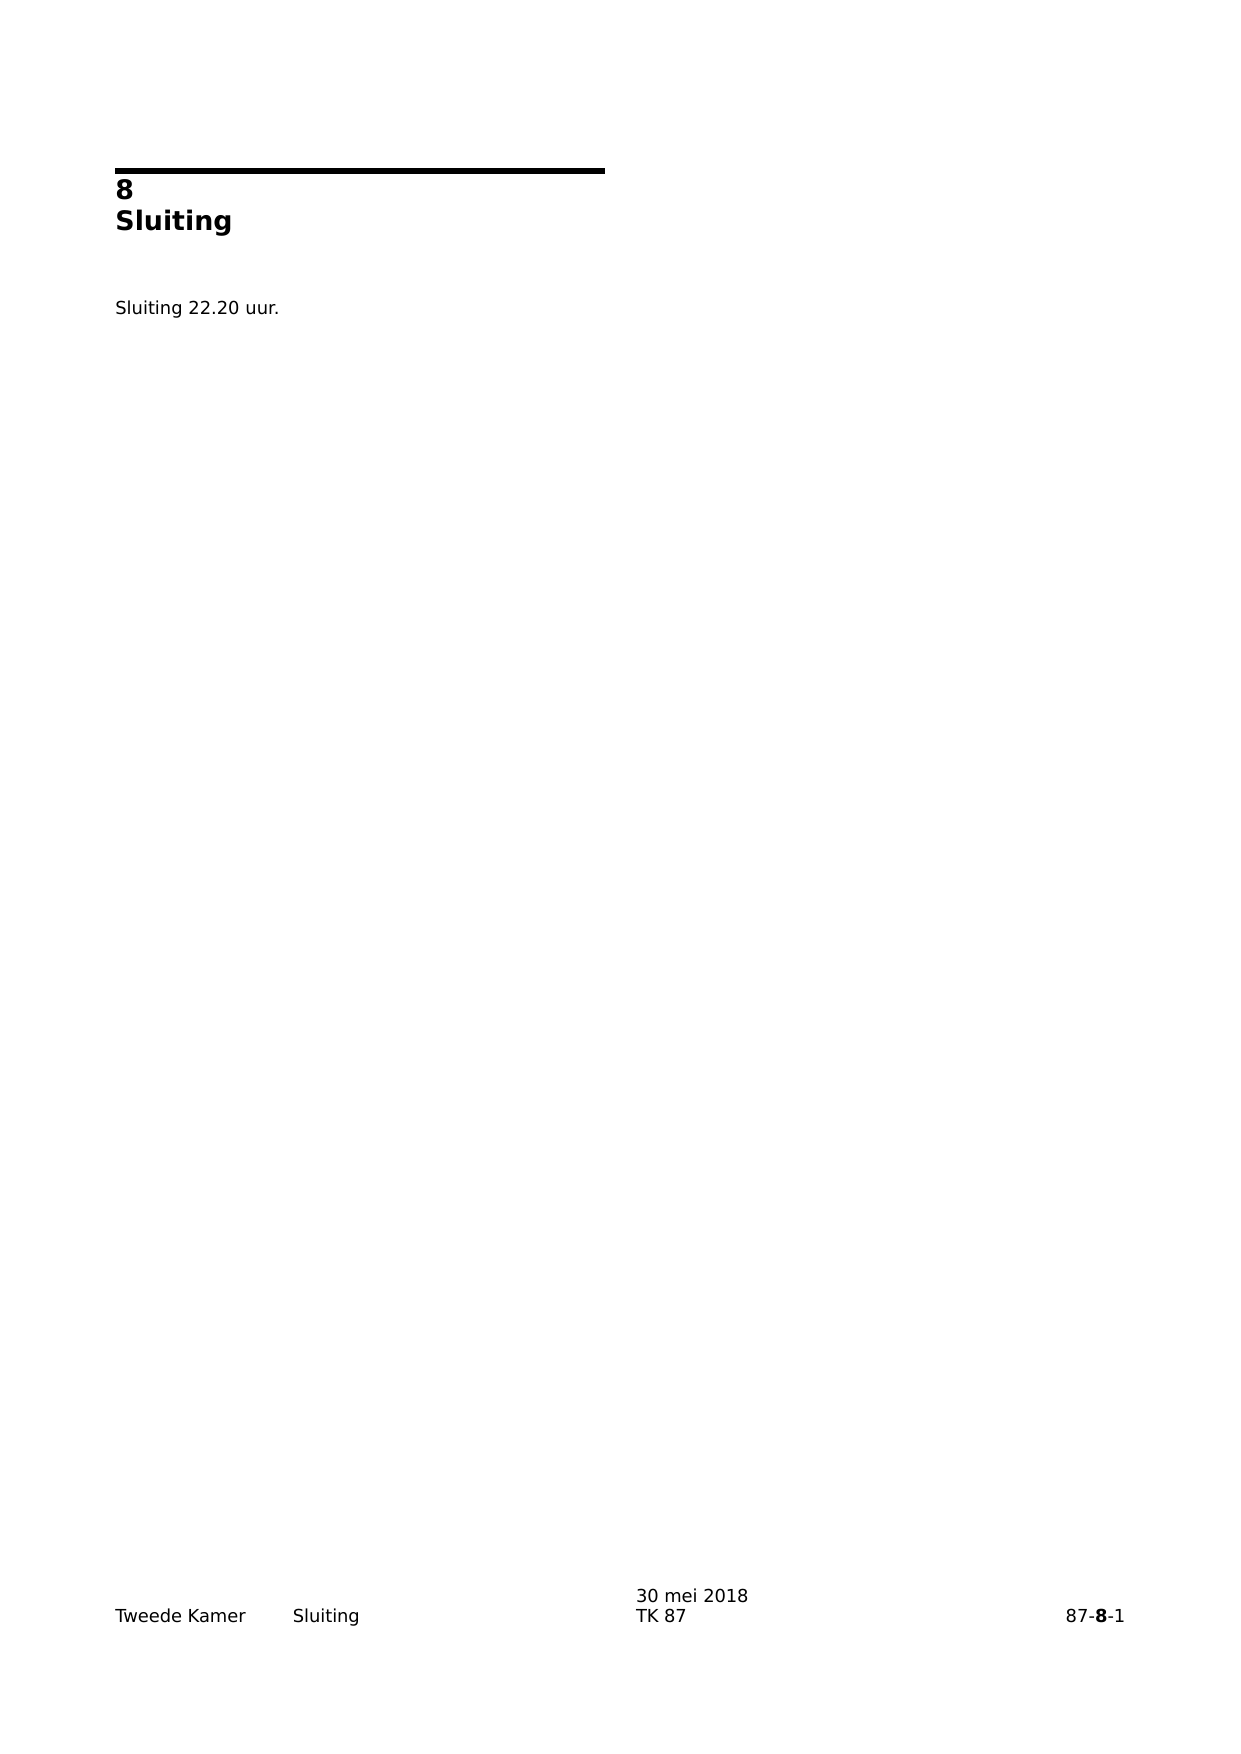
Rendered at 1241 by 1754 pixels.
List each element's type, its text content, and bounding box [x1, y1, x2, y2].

title 8 Sluiting [115, 174, 605, 237]
text Sluiting 22.20 uur. [115, 298, 605, 318]
